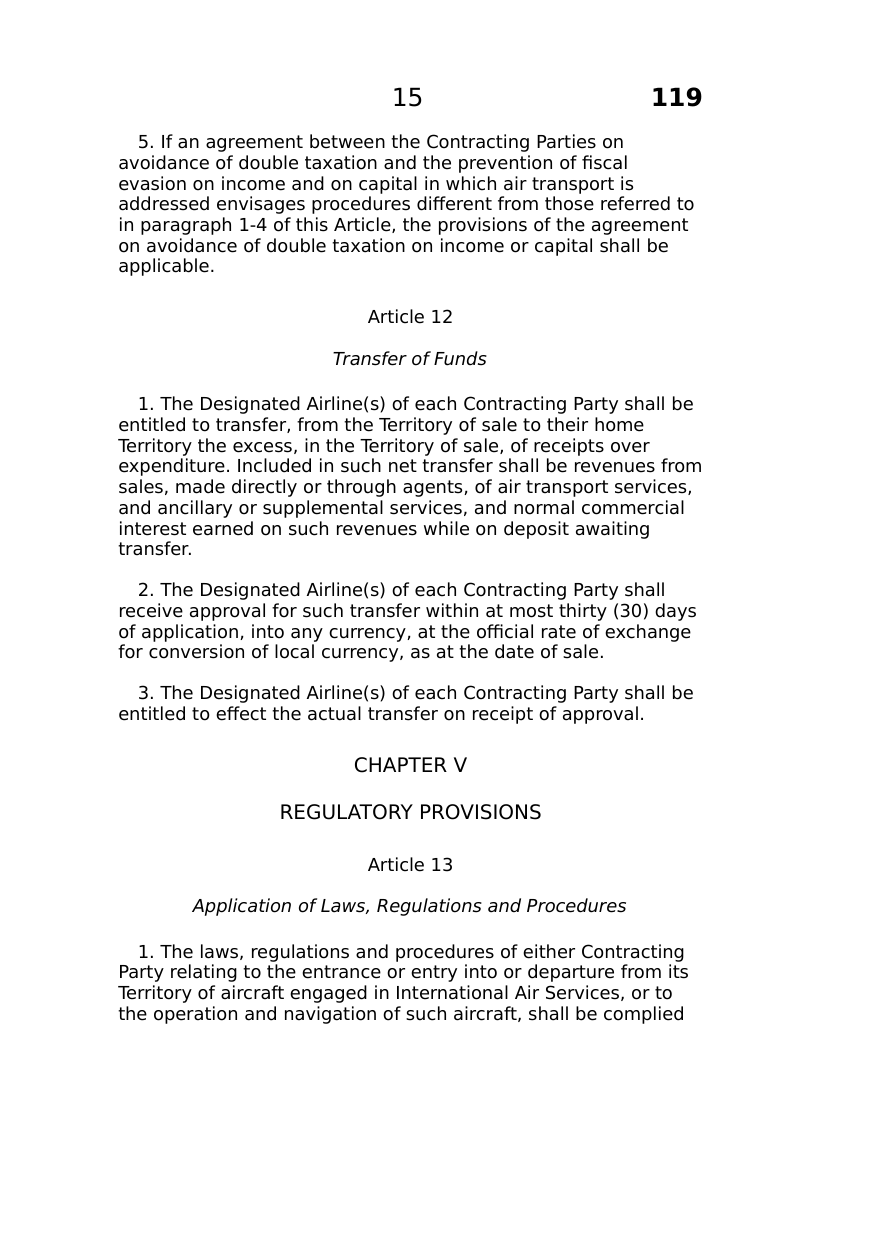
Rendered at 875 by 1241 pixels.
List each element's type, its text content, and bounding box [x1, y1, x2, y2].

text 5. If an agreement between the Contracting Parties on avoidance of double taxation and the prevention of fiscal evasion on income and on capital in which air transport is addressed envisages procedures different from those referred to in paragraph 1-4 of this Article, the provisions of the agreement on avoidance of double taxation on income or capital shall be applicable. [118, 132, 703, 277]
text 1. The laws, regulations and procedures of either Contracting Party relating to the entrance or entry into or departure from its Territory of aircraft engaged in International Air Services, or to the operation and navigation of such aircraft, shall be complied [118, 942, 703, 1024]
subtitle Article 12 Transfer of Funds [118, 307, 703, 369]
subtitle CHAPTER V REGULATORY PROVISIONS [118, 754, 703, 824]
text 3. The Designated Airline(s) of each Contracting Party shall be entitled to effect the actual transfer on receipt of approval. [118, 683, 703, 724]
subtitle Article 13 Application of Laws, Regulations and Procedures [118, 854, 703, 917]
text 1. The Designated Airline(s) of each Contracting Party shall be entitled to transfer, from the Territory of sale to their home Territory the excess, in the Territory of sale, of receipts over expenditure. Included in such net transfer shall be revenues from sales, made directly or through agents, of air transport services, and ancillary or supplemental services, and normal commercial interest earned on such revenues while on deposit awaiting transfer. [118, 394, 703, 560]
text 2. The Designated Airline(s) of each Contracting Party shall receive approval for such transfer within at most thirty (30) days of application, into any currency, at the official rate of exchange for conversion of local currency, as at the date of sale. [118, 580, 703, 663]
